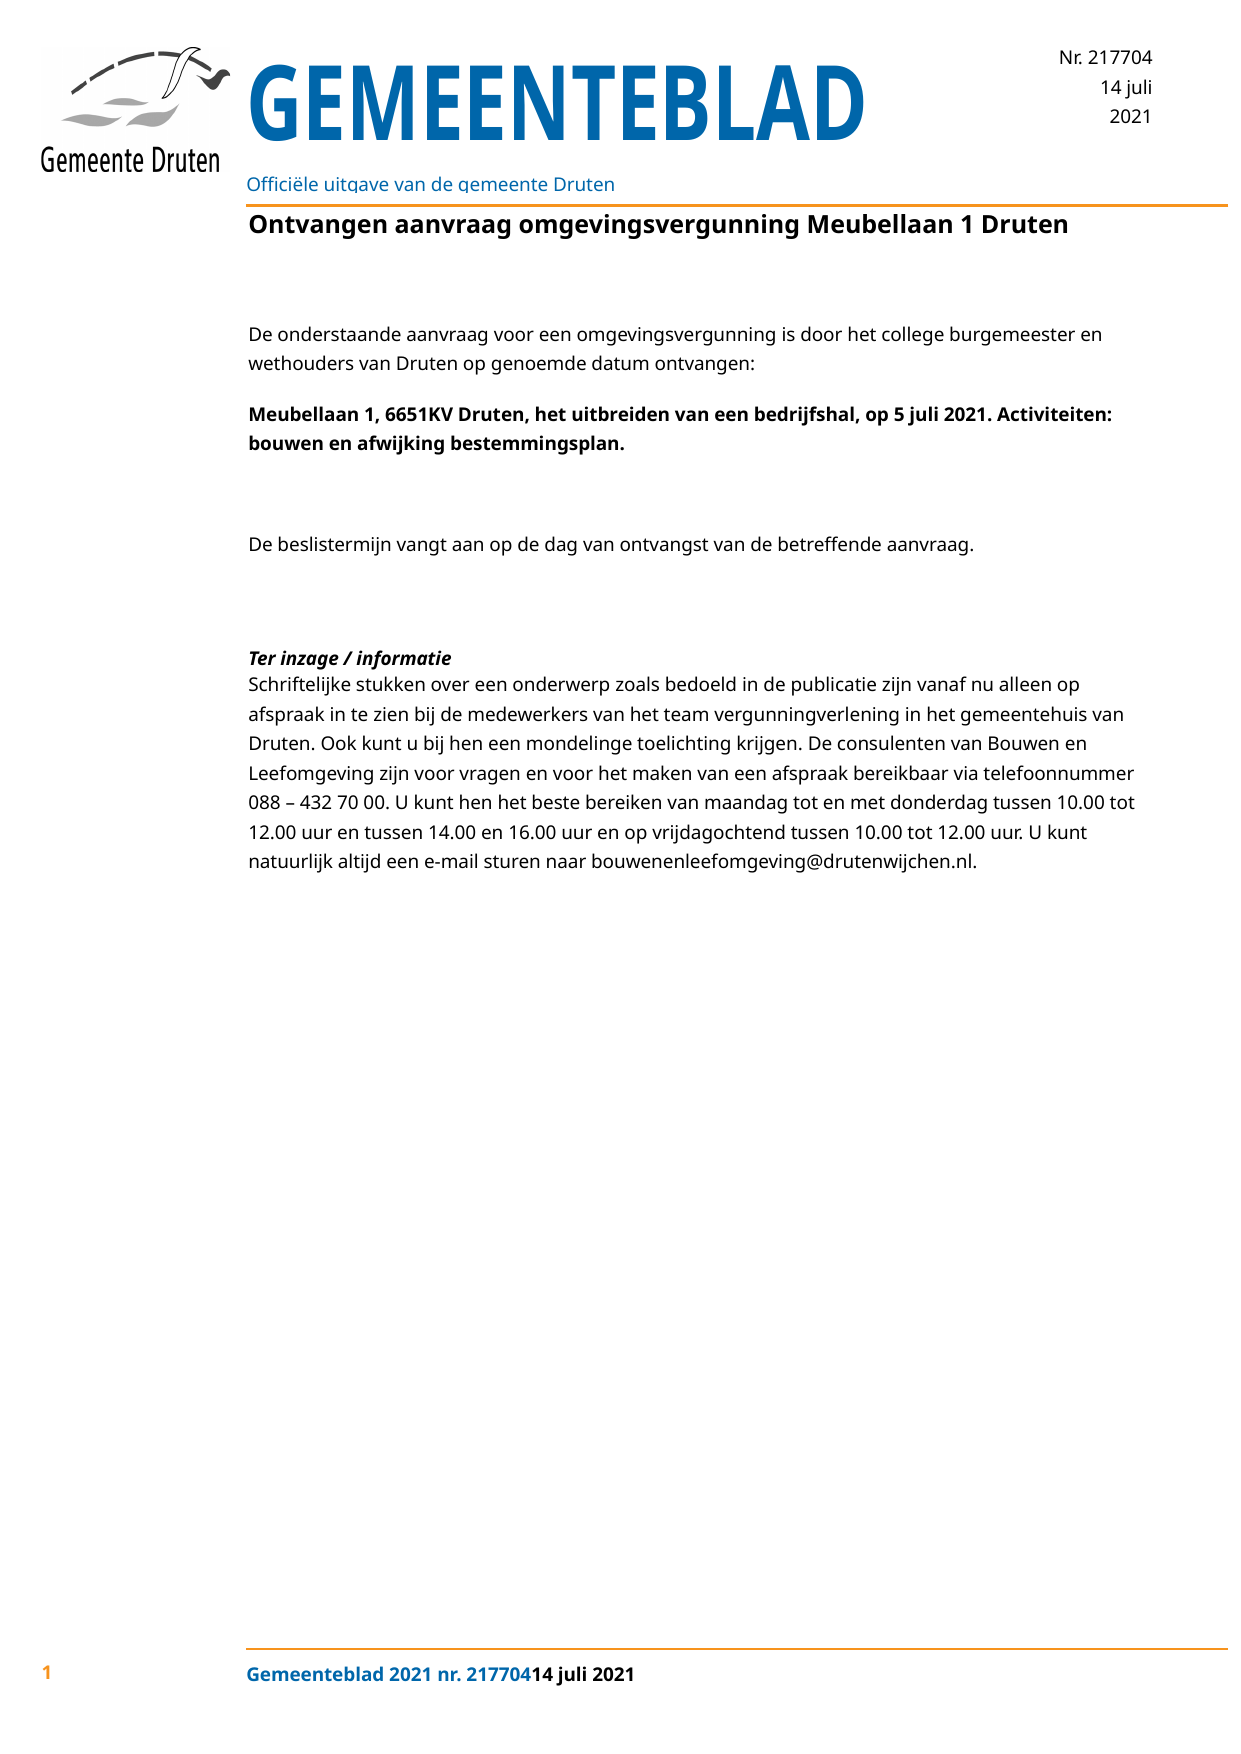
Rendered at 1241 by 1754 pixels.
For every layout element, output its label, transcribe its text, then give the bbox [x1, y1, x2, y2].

text De beslistermijn vangt aan op de dag van ontvangst van de betreffende aanvraag. [248, 531, 1152, 557]
text Schriftelijke stukken over een onderwerp zoals bedoeld in de publicatie zijn vanaf nu alleen op afspraak in te zien bij de medewerkers van het team vergunningverlening in het gemeentehuis van Druten. Ook kunt u bij hen een mondelinge toelichting krijgen. De consulenten van Bouwen en Leefomgeving zijn voor vragen en voor het maken van een afspraak bereikbaar via telefoonnummer 088 – 432 70 00. U kunt hen het beste bereiken van maandag tot en met donderdag tussen 10.00 tot 12.00 uur en tussen 14.00 en 16.00 uur en op vrijdagochtend tussen 10.00 tot 12.00 uur. U kunt natuurlijk altijd een e-mail sturen naar bouwenenleefomgeving@drutenwijchen.nl. [248, 671, 1152, 874]
text Ontvangen aanvraag omgevingsvergunning Meubellaan 1 Druten [248, 207, 1152, 241]
text De onderstaande aanvraag voor een omgevingsvergunning is door het college burgemeester en wethouders van Druten op genoemde datum ontvangen: [248, 321, 1152, 376]
text Ter inzage / informatie [248, 646, 1152, 671]
picture [41, 47, 231, 172]
text Meubellaan 1, 6651KV Druten, het uitbreiden van een bedrijfshal, op 5 juli 2021. Activiteiten: bouwen en afwijking bestemmingsplan. [248, 401, 1152, 456]
